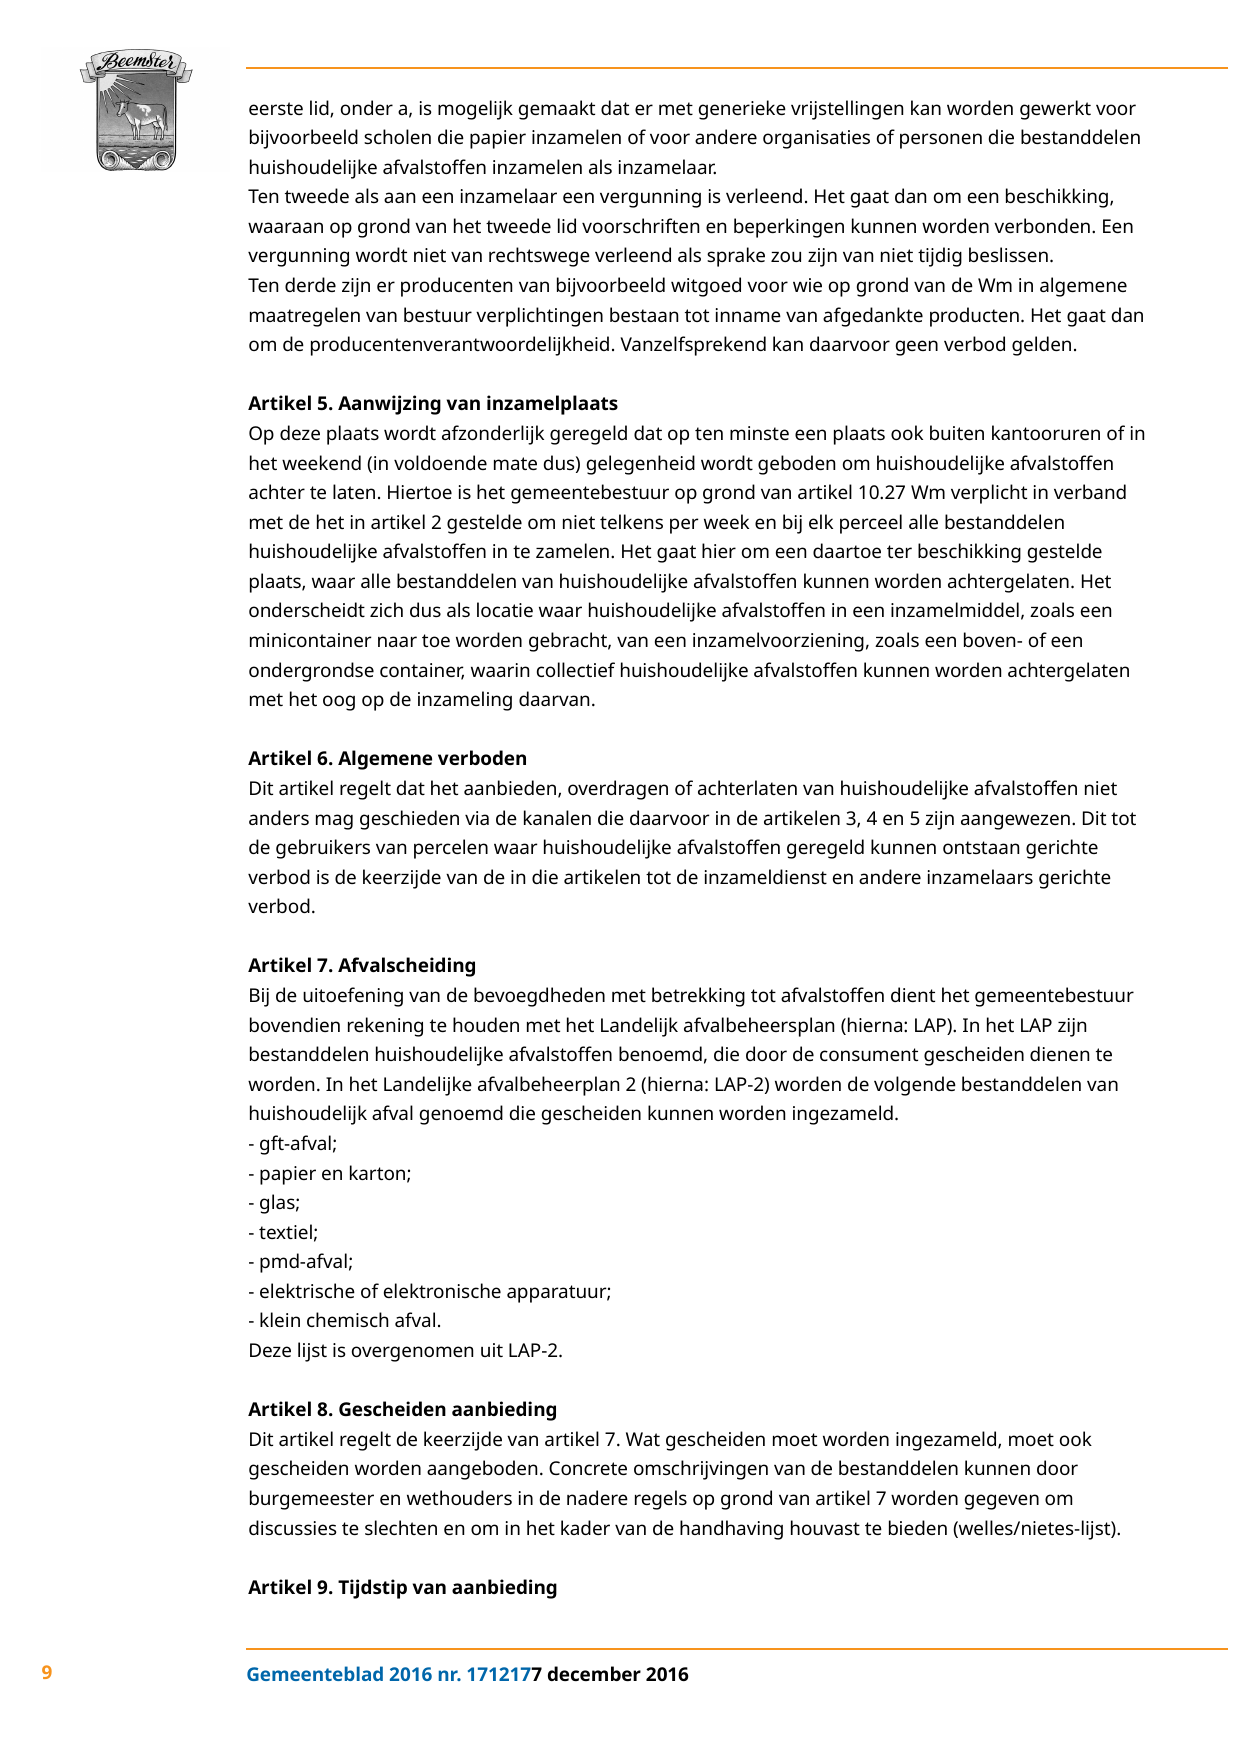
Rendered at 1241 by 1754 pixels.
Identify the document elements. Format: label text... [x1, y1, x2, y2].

text - pmd-afval; [248, 1248, 1152, 1274]
text Artikel 5. Aanwijzing van inzamelplaats [248, 391, 1152, 416]
text Artikel 6. Algemene verboden [248, 746, 1152, 771]
text Dit artikel regelt dat het aanbieden, overdragen of achterlaten van huishoudelijke afvalstoffen niet anders mag geschieden via de kanalen die daarvoor in de artikelen 3, 4 en 5 zijn aangewezen. Dit tot de gebruikers van percelen waar huishoudelijke afvalstoffen geregeld kunnen ontstaan gerichte verbod is de keerzijde van de in die artikelen tot de inzameldienst en andere inzamelaars gerichte verbod. [248, 775, 1152, 919]
text - gft-afval; [248, 1130, 1152, 1156]
text Deze lijst is overgenomen uit LAP-2. [248, 1337, 1152, 1363]
text Artikel 9. Tijdstip van aanbieding [248, 1574, 1152, 1600]
text - papier en karton; [248, 1160, 1152, 1186]
text - glas; [248, 1189, 1152, 1215]
text - klein chemisch afval. [248, 1308, 1152, 1333]
text Artikel 8. Gescheiden aanbieding [248, 1396, 1152, 1422]
text Bij de uitoefening van de bevoegdheden met betrekking tot afvalstoffen dient het gemeentebestuur bovendien rekening te houden met het Landelijk afvalbeheersplan (hierna: LAP). In het LAP zijn bestanddelen huishoudelijke afvalstoffen benoemd, die door de consument gescheiden dienen te worden. In het Landelijke afvalbeheerplan 2 (hierna: LAP-2) worden de volgende bestanddelen van huishoudelijk afval genoemd die gescheiden kunnen worden ingezameld. [248, 982, 1152, 1126]
text eerste lid, onder a, is mogelijk gemaakt dat er met generieke vrijstellingen kan worden gewerkt voor bijvoorbeeld scholen die papier inzamelen of voor andere organisaties of personen die bestanddelen huishoudelijke afvalstoffen inzamelen als inzamelaar. [248, 95, 1152, 180]
text - textiel; [248, 1219, 1152, 1245]
text - elektrische of elektronische apparatuur; [248, 1278, 1152, 1304]
text Ten derde zijn er producenten van bijvoorbeeld witgoed voor wie op grond van de Wm in algemene maatregelen van bestuur verplichtingen bestaan tot inname van afgedankte producten. Het gaat dan om de producentenverantwoordelijkheid. Vanzelfsprekend kan daarvoor geen verbod gelden. [248, 272, 1152, 357]
text Dit artikel regelt de keerzijde van artikel 7. Wat gescheiden moet worden ingezameld, moet ook gescheiden worden aangeboden. Concrete omschrijvingen van de bestanddelen kunnen door burgemeester en wethouders in de nadere regels op grond van artikel 7 worden gegeven om discussies te slechten en om in het kader van de handhaving houvast te bieden (welles/nietes-lijst). [248, 1426, 1152, 1541]
text Artikel 7. Afvalscheiding [248, 953, 1152, 978]
text Ten tweede als aan een inzamelaar een vergunning is verleend. Het gaat dan om een beschikking, waaraan op grond van het tweede lid voorschriften en beperkingen kunnen worden verbonden. Een vergunning wordt niet van rechtswege verleend als sprake zou zijn van niet tijdig beslissen. [248, 183, 1152, 268]
text Op deze plaats wordt afzonderlijk geregeld dat op ten minste een plaats ook buiten kantooruren of in het weekend (in voldoende mate dus) gelegenheid wordt geboden om huishoudelijke afvalstoffen achter te laten. Hiertoe is het gemeentebestuur op grond van artikel 10.27 Wm verplicht in verband met de het in artikel 2 gestelde om niet telkens per week en bij elk perceel alle bestanddelen huishoudelijke afvalstoffen in te zamelen. Het gaat hier om een daartoe ter beschikking gestelde plaats, waar alle bestanddelen van huishoudelijke afvalstoffen kunnen worden achtergelaten. Het onderscheidt zich dus als locatie waar huishoudelijke afvalstoffen in een inzamelmiddel, zoals een minicontainer naar toe worden gebracht, van een inzamelvoorziening, zoals een boven- of een ondergrondse container, waarin collectief huishoudelijke afvalstoffen kunnen worden achtergelaten met het oog op de inzameling daarvan. [248, 420, 1152, 712]
picture [41, 47, 231, 172]
